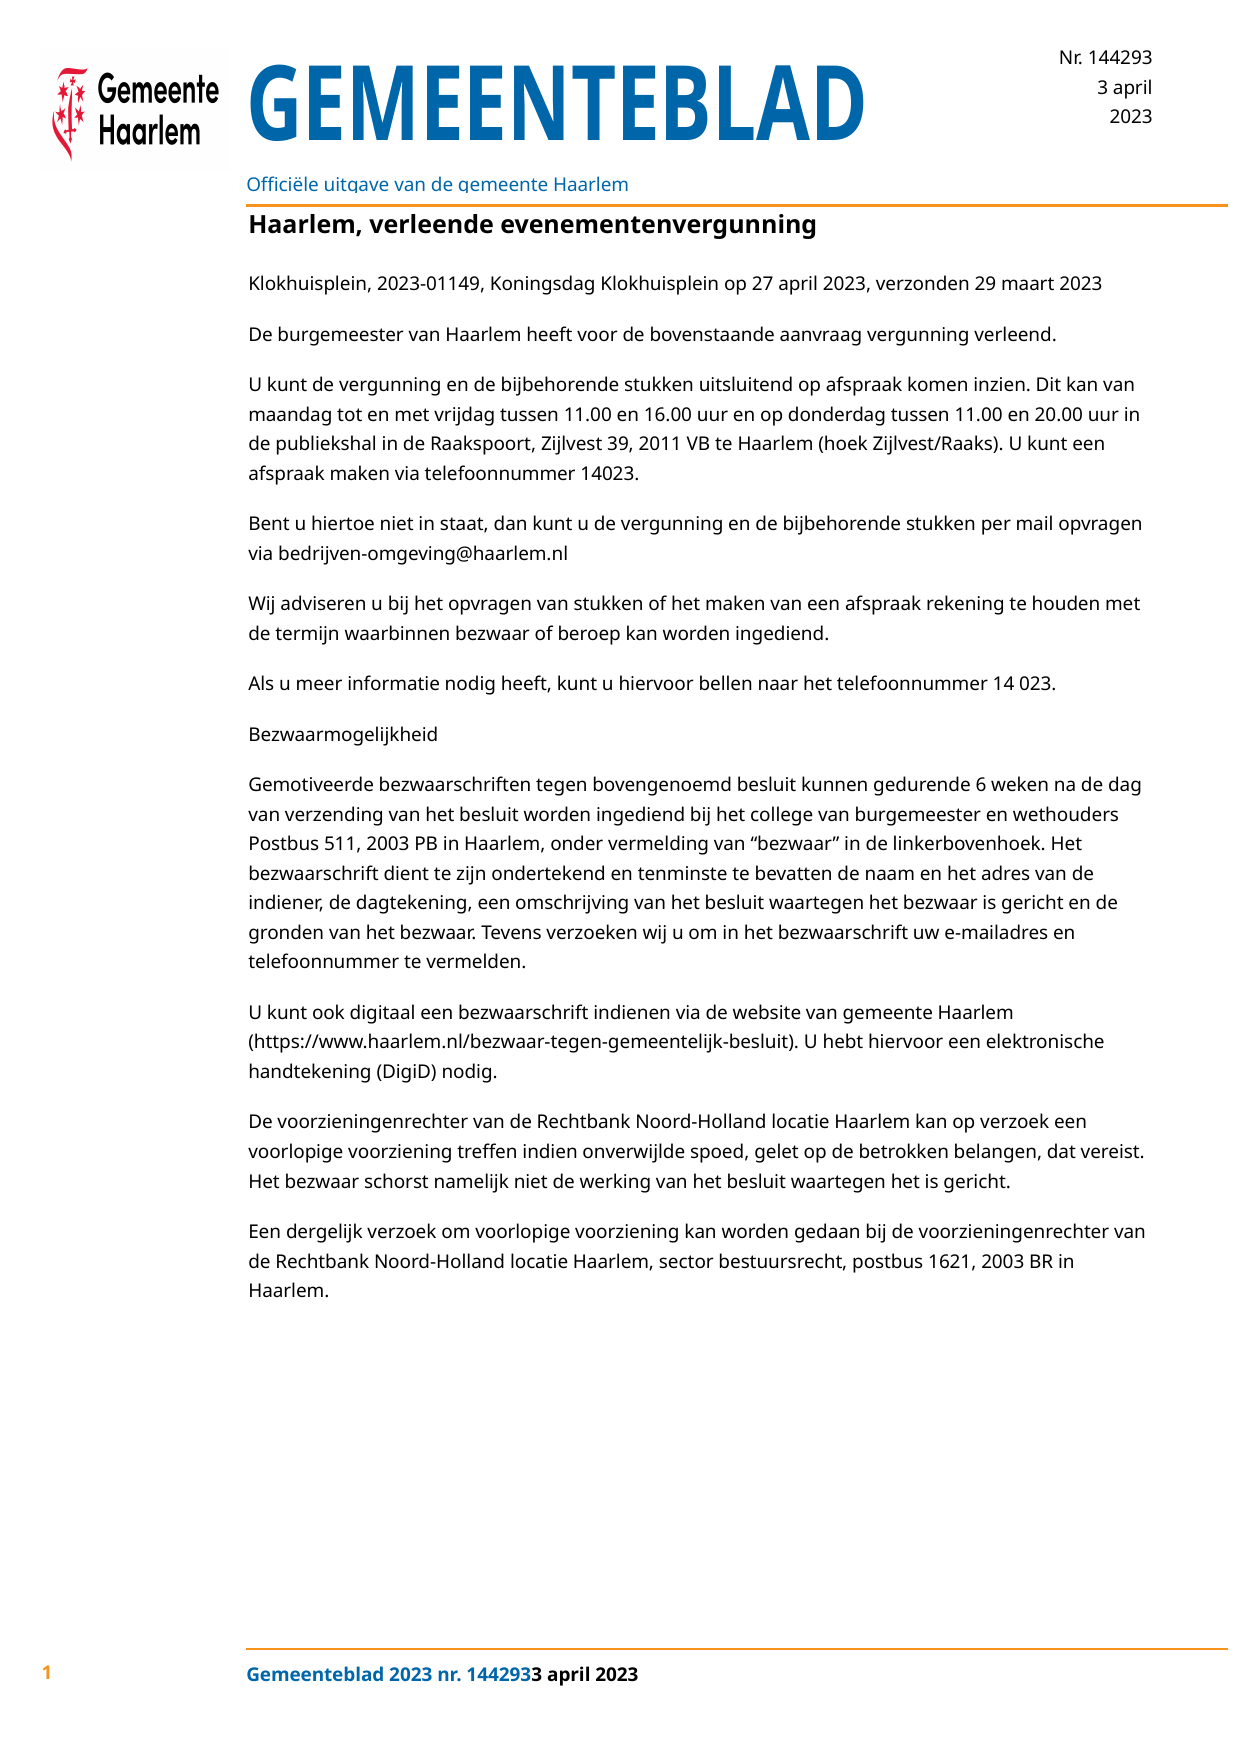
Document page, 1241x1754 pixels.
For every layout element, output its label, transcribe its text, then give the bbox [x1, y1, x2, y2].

text Bent u hiertoe niet in staat, dan kunt u de vergunning en de bijbehorende stukken per mail opvragen via bedrijven-omgeving@haarlem.nl [248, 510, 1152, 566]
text Klokhuisplein, 2023-01149, Koningsdag Klokhuisplein op 27 april 2023, verzonden 29 maart 2023 [248, 270, 1152, 296]
text U kunt de vergunning en de bijbehorende stukken uitsluitend op afspraak komen inzien. Dit kan van maandag tot en met vrijdag tussen 11.00 en 16.00 uur en op donderdag tussen 11.00 en 20.00 uur in de publiekshal in de Raakspoort, Zijlvest 39, 2011 VB te Haarlem (hoek Zijlvest/Raaks). U kunt een afspraak maken via telefoonnummer 14023. [248, 371, 1152, 486]
picture [41, 47, 231, 172]
text Gemotiveerde bezwaarschriften tegen bovengenoemd besluit kunnen gedurende 6 weken na de dag van verzending van het besluit worden ingediend bij het college van burgemeester en wethouders Postbus 511, 2003 PB in Haarlem, onder vermelding van “bezwaar” in de linkerbovenhoek. Het bezwaarschrift dient te zijn ondertekend en tenminste te bevatten de naam en het adres van de indiener, de dagtekening, een omschrijving van het besluit waartegen het bezwaar is gericht en de gronden van het bezwaar. Tevens verzoeken wij u om in het bezwaarschrift uw e-mailadres en telefoonnummer te vermelden. [248, 771, 1152, 974]
text De burgemeester van Haarlem heeft voor de bovenstaande aanvraag vergunning verleend. [248, 321, 1152, 346]
text De voorzieningenrechter van de Rechtbank Noord-Holland locatie Haarlem kan op verzoek een voorlopige voorziening treffen indien onverwijlde spoed, gelet op de betrokken belangen, dat vereist. Het bezwaar schorst namelijk niet de werking van het besluit waartegen het is gericht. [248, 1109, 1152, 1193]
text Bezwaarmogelijkheid [248, 721, 1152, 746]
text U kunt ook digitaal een bezwaarschrift indienen via de website van gemeente Haarlem (https://www.haarlem.nl/bezwaar-tegen-gemeentelijk-besluit). U hebt hiervoor een elektronische handtekening (DigiD) nodig. [248, 999, 1152, 1084]
text Een dergelijk verzoek om voorlopige voorziening kan worden gedaan bij de voorzieningenrechter van de Rechtbank Noord-Holland locatie Haarlem, sector bestuursrecht, postbus 1621, 2003 BR in Haarlem. [248, 1218, 1152, 1303]
text Als u meer informatie nodig heeft, kunt u hiervoor bellen naar het telefoonnummer 14 023. [248, 670, 1152, 696]
text Wij adviseren u bij het opvragen van stukken of het maken van een afspraak rekening te houden met de termijn waarbinnen bezwaar of beroep kan worden ingediend. [248, 590, 1152, 646]
text Haarlem, verleende evenementenvergunning [248, 207, 1152, 241]
